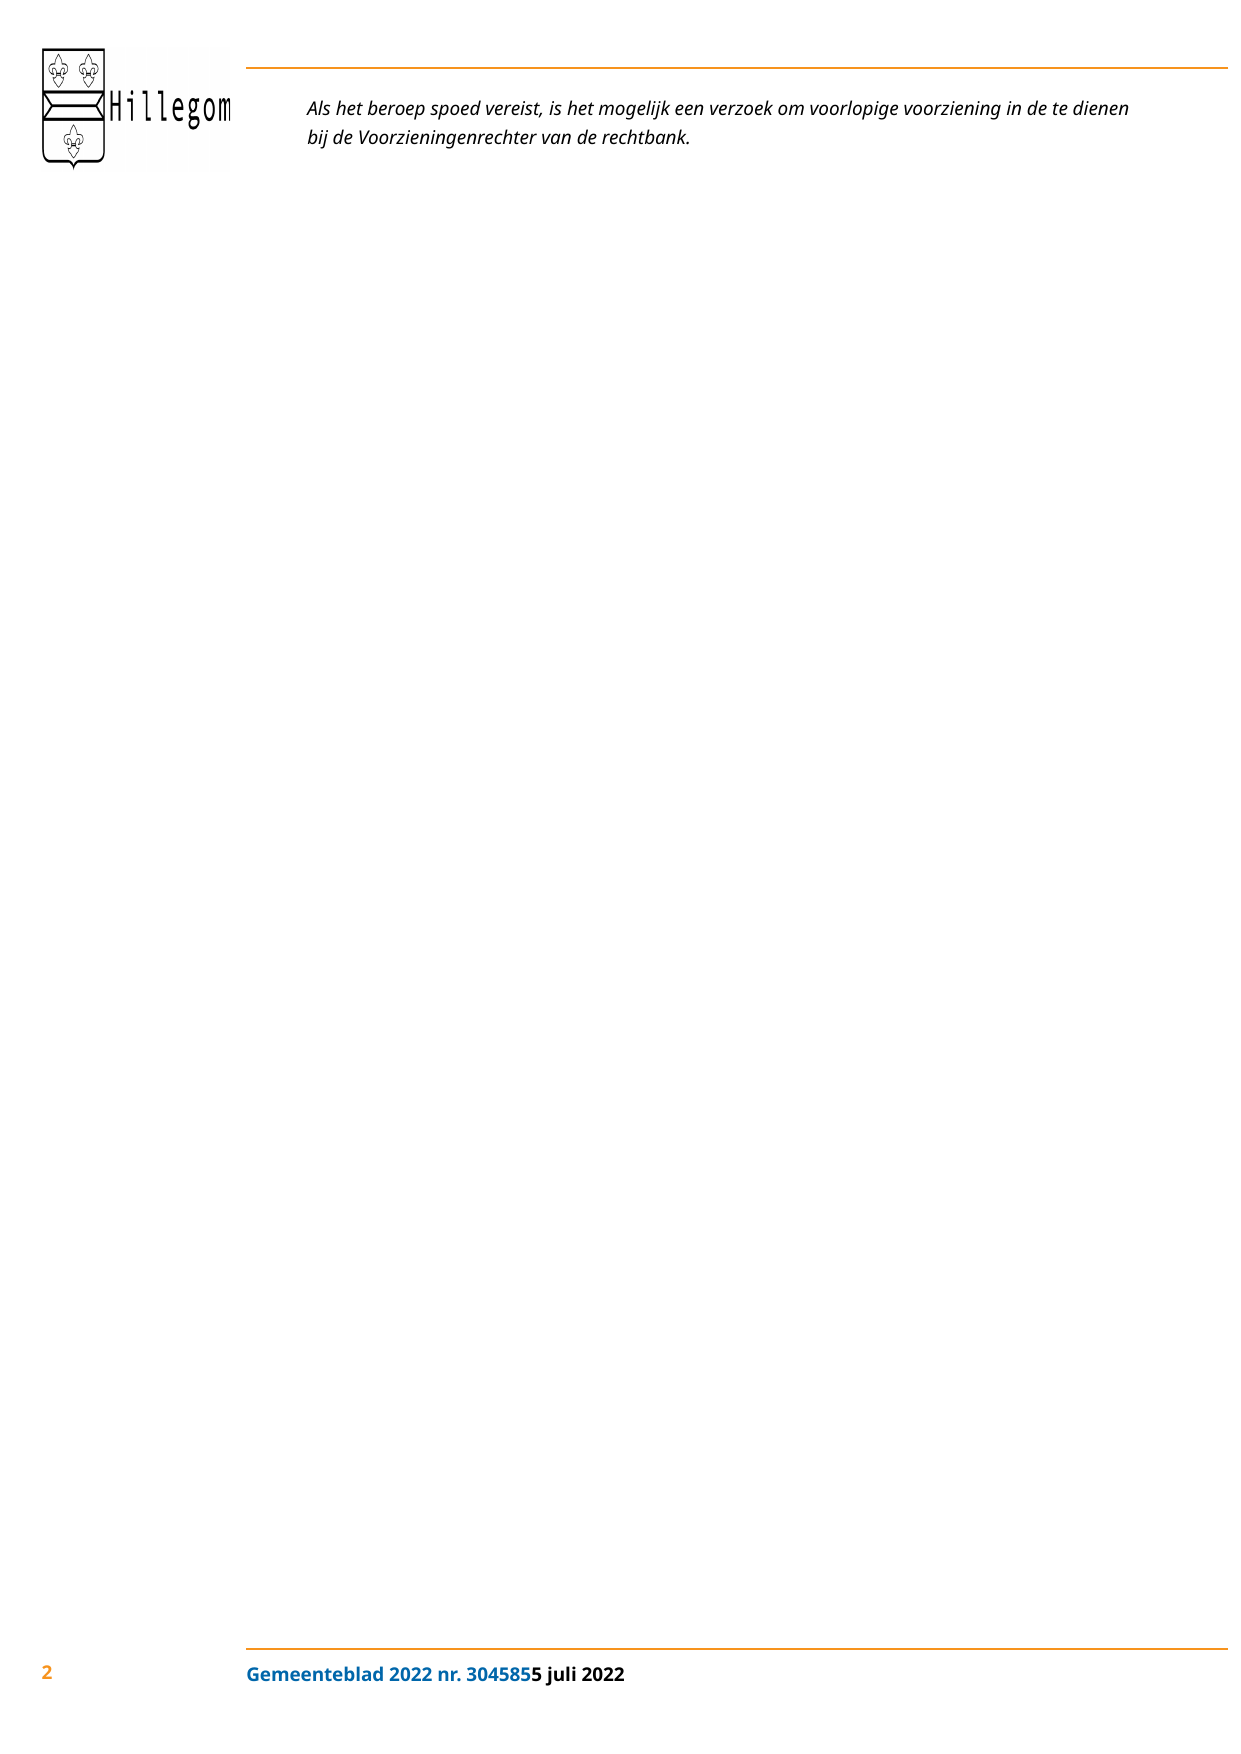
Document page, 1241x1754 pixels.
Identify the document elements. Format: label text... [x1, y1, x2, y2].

list Als het beroep spoed vereist, is het mogelijk een verzoek om voorlopige voorziening in de te dienen bij de Voorzieningenrechter van de rechtbank. [248, 95, 1152, 150]
picture [41, 47, 231, 172]
